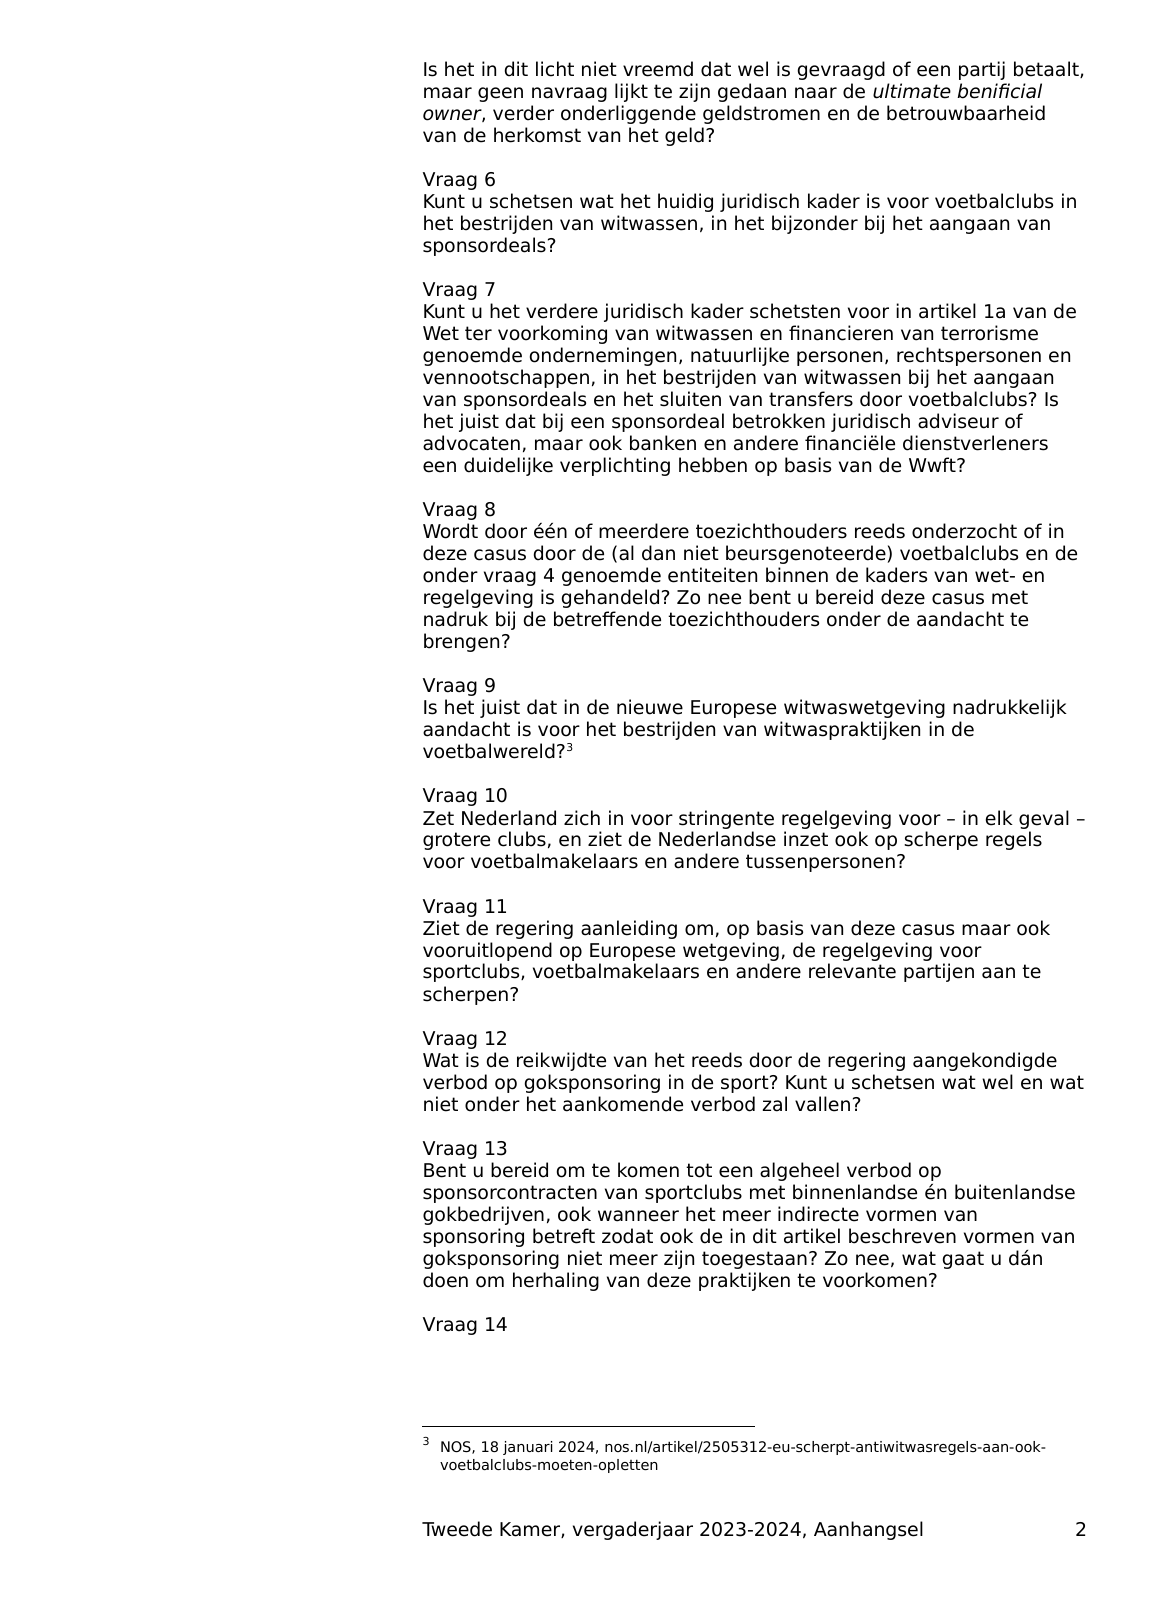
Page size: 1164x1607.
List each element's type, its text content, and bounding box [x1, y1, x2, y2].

text Wat is de reikwijdte van het reeds door de regering aangekondigde verbod op goksponsoring in de sport? Kunt u schetsen wat wel en wat niet onder het aankomende verbod zal vallen? [422, 1049, 1087, 1116]
text Wordt door één of meerdere toezichthouders reeds onderzocht of in deze casus door de (al dan niet beursgenoteerde) voetbalclubs en de onder vraag 4 genoemde entiteiten binnen de kaders van wet- en regelgeving is gehandeld? Zo nee bent u bereid deze casus met nadruk bij de betreffende toezichthouders onder de aandacht te brengen? [422, 521, 1087, 653]
text Vraag 14 [422, 1314, 1087, 1336]
text Vraag 7 [422, 279, 1087, 301]
text Vraag 11 [422, 896, 1087, 917]
text Is het juist dat in de nieuwe Europese witwaswetgeving nadrukkelijk aandacht is voor het bestrijden van witwaspraktijken in de voetbalwereld? [422, 697, 1087, 763]
text NOS, 18 januari 2024, nos.nl/artikel/2505312-eu-scherpt-antiwitwasregels-aan-ook-voetbalclubs-moeten-opletten [422, 1435, 1087, 1474]
text Vraag 6 [422, 169, 1087, 191]
text Vraag 12 [422, 1028, 1087, 1049]
text Vraag 8 [422, 499, 1087, 521]
text Vraag 13 [422, 1138, 1087, 1160]
text Vraag 10 [422, 785, 1087, 807]
text Bent u bereid om te komen tot een algeheel verbod op sponsorcontracten van sportclubs met binnenlandse én buitenlandse gokbedrijven, ook wanneer het meer indirecte vormen van sponsoring betreft zodat ook de in dit artikel beschreven vormen van goksponsoring niet meer zijn toegestaan? Zo nee, wat gaat u dán doen om herhaling van deze praktijken te voorkomen? [422, 1160, 1087, 1292]
text Ziet de regering aanleiding om, op basis van deze casus maar ook vooruitlopend op Europese wetgeving, de regelgeving voor sportclubs, voetbalmakelaars en andere relevante partijen aan te scherpen? [422, 917, 1087, 1005]
text Kunt u het verdere juridisch kader schetsten voor in artikel 1a van de Wet ter voorkoming van witwassen en financieren van terrorisme genoemde ondernemingen, natuurlijke personen, rechtspersonen en vennootschappen, in het bestrijden van witwassen bij het aangaan van sponsordeals en het sluiten van transfers door voetbalclubs? Is het juist dat bij een sponsordeal betrokken juridisch adviseur of advocaten, maar ook banken en andere financiële dienstverleners een duidelijke verplichting hebben op basis van de Wwft? [422, 301, 1087, 477]
text Is het in dit licht niet vreemd dat wel is gevraagd of een partij betaalt, maar geen navraag lijkt te zijn gedaan naar de ultimate benificial owner, verder onderliggende geldstromen en de betrouwbaarheid van de herkomst van het geld? [422, 59, 1087, 147]
text Zet Nederland zich in voor stringente regelgeving voor – in elk geval – grotere clubs, en ziet de Nederlandse inzet ook op scherpe regels voor voetbalmakelaars en andere tussenpersonen? [422, 807, 1087, 873]
text Vraag 9 [422, 675, 1087, 697]
text Kunt u schetsen wat het huidig juridisch kader is voor voetbalclubs in het bestrijden van witwassen, in het bijzonder bij het aangaan van sponsordeals? [422, 191, 1087, 257]
